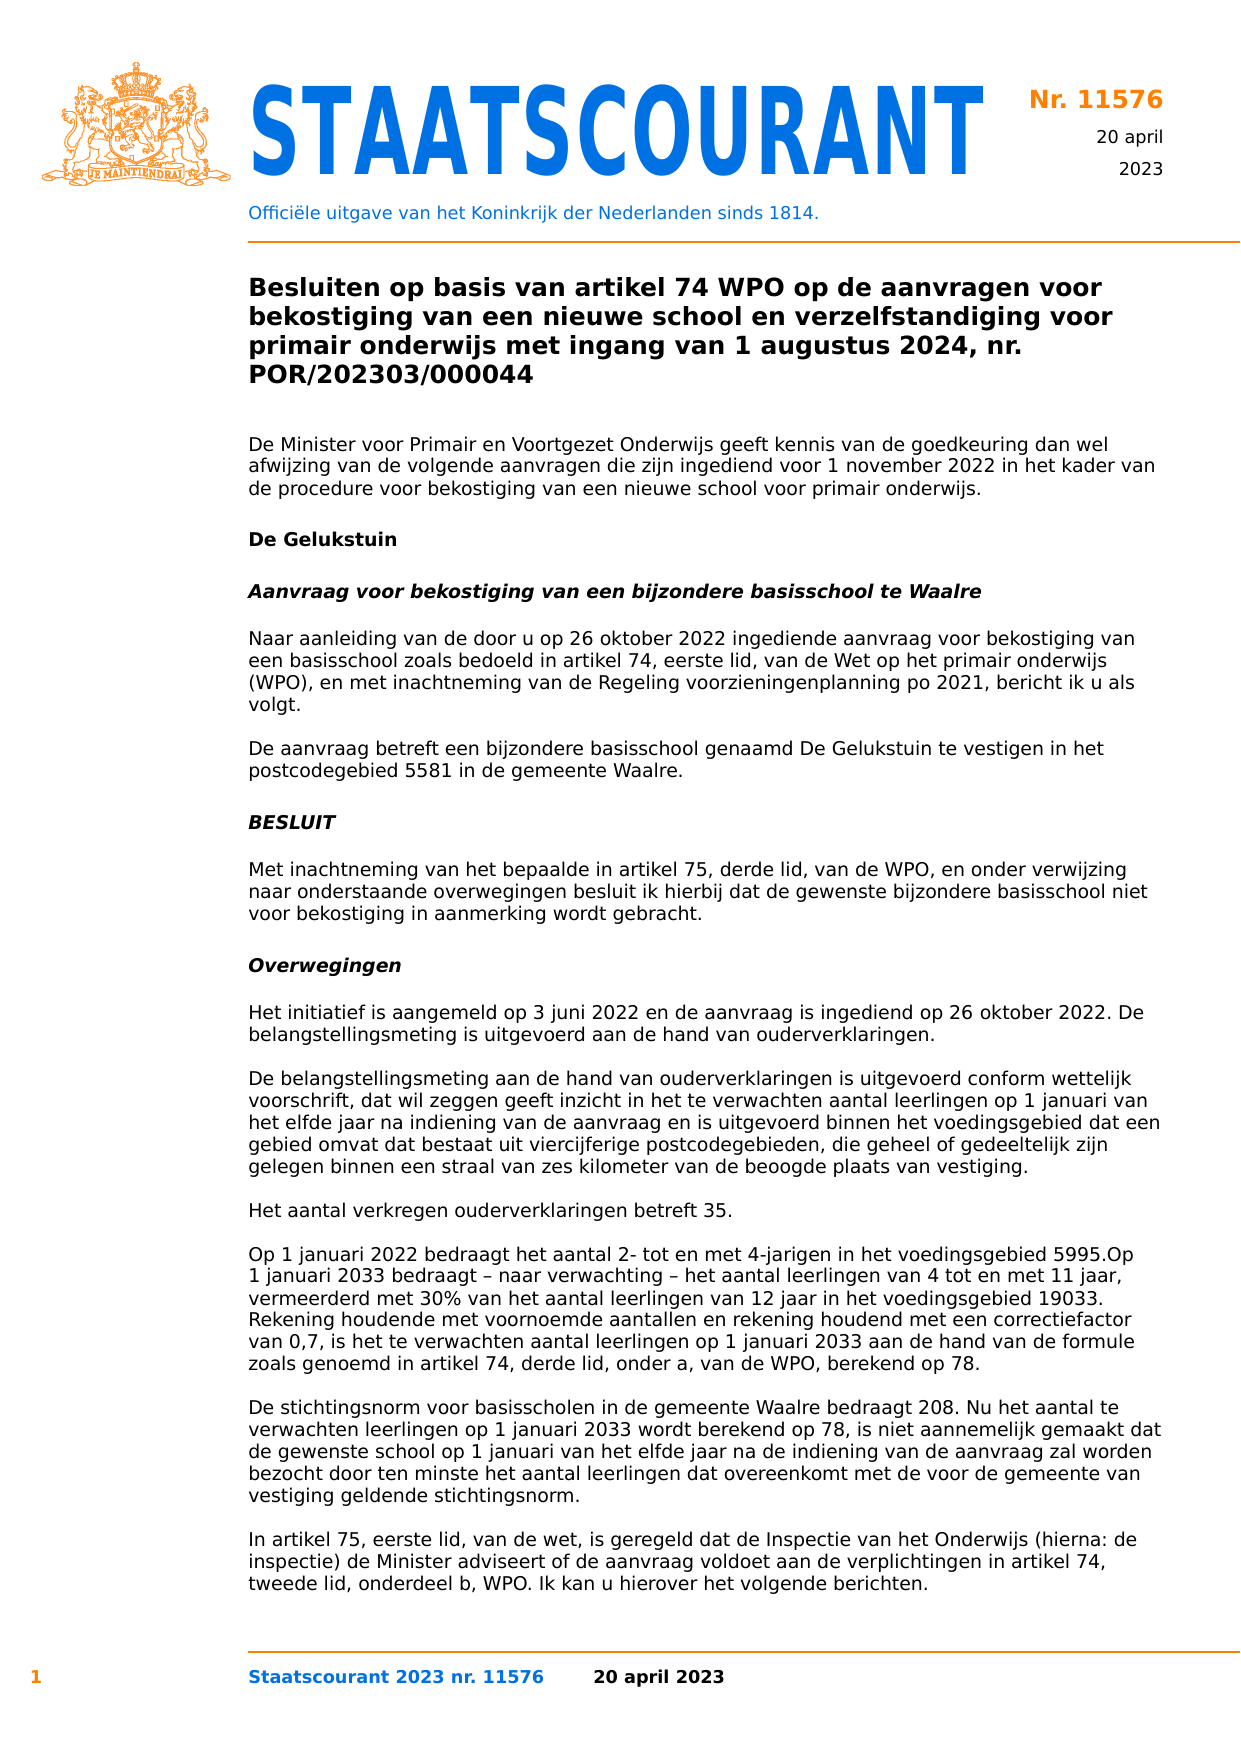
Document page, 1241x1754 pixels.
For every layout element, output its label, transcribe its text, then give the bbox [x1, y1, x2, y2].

table_cell 20 april [998, 121, 1240, 153]
text De stichtingsnorm voor basisscholen in de gemeente Waalre bedraagt 208. Nu het aantal te verwachten leerlingen op 1 januari 2033 wordt berekend op 78, is niet aannemelijk gemaakt dat de gewenste school op 1 januari van het elfde jaar na de indiening van de aanvraag zal worden bezocht door ten minste het aantal leerlingen dat overeenkomt met de voor de gemeente van vestiging geldende stichtingsnorm. [248, 1397, 1163, 1507]
table_cell Officiële uitgave van het Koninkrijk der Nederlanden sinds 1814. [248, 203, 1240, 241]
text Het aantal verkregen ouderverklaringen betreft 35. [248, 1199, 1163, 1222]
text Met inachtneming van het bepaalde in artikel 75, derde lid, van de WPO, en onder verwijzing naar onderstaande overwegingen besluit ik hierbij dat de gewenste bijzondere basisschool niet voor bekostiging in aanmerking wordt gebracht. [248, 859, 1163, 925]
subtitle Aanvraag voor bekostiging van een bijzondere basisschool te Waalre [248, 581, 1163, 603]
table_header STAATSCOURANT [248, 62, 998, 203]
text De Minister voor Primair en Voortgezet Onderwijs geeft kennis van de goedkeuring dan wel afwijzing van de volgende aanvragen die zijn ingediend voor 1 november 2022 in het kader van de procedure voor bekostiging van een nieuwe school voor primair onderwijs. [248, 433, 1163, 499]
table_cell 2023 [998, 153, 1240, 203]
text In artikel 75, eerste lid, van de wet, is geregeld dat de Inspectie van het Onderwijs (hierna: de inspectie) de Minister adviseert of de aanvraag voldoet aan de verplichtingen in artikel 74, tweede lid, onderdeel b, WPO. Ik kan u hierover het volgende berichten. [248, 1529, 1163, 1595]
text De belangstellingsmeting aan de hand van ouderverklaringen is uitgevoerd conform wettelijk voorschrift, dat wil zeggen geeft inzicht in het te verwachten aantal leerlingen op 1 januari van het elfde jaar na indiening van de aanvraag en is uitgevoerd binnen het voedingsgebied dat een gebied omvat dat bestaat uit viercijferige postcodegebieden, die geheel of gedeeltelijk zijn gelegen binnen een straal van zes kilometer van de beoogde plaats van vestiging. [248, 1068, 1163, 1178]
table_header Nr. 11576 [998, 62, 1240, 121]
subtitle Besluiten op basis van artikel 74 WPO op de aanvragen voor bekostiging van een nieuwe school en verzelfstandiging voor primair onderwijs met ingang van 1 augustus 2024, nr. POR/202303/000044 [248, 273, 1163, 390]
subtitle BESLUIT [248, 812, 1163, 834]
subtitle Overwegingen [248, 955, 1163, 977]
subtitle De Gelukstuin [248, 529, 1163, 551]
text Op 1 januari 2022 bedraagt het aantal 2- tot en met 4-jarigen in het voedingsgebied 5995.Op 1 januari 2033 bedraagt – naar verwachting – het aantal leerlingen van 4 tot en met 11 jaar, vermeerderd met 30% van het aantal leerlingen van 12 jaar in het voedingsgebied 19033. [248, 1243, 1163, 1309]
picture [41, 62, 231, 186]
text Het initiatief is aangemeld op 3 juni 2022 en de aanvraag is ingediend op 26 oktober 2022. De belangstellingsmeting is uitgevoerd aan de hand van ouderverklaringen. [248, 1002, 1163, 1046]
table_header [25, 62, 248, 241]
text Rekening houdende met voornoemde aantallen en rekening houdend met een correctiefactor van 0,7, is het te verwachten aantal leerlingen op 1 januari 2033 aan de hand van de formule zoals genoemd in artikel 74, derde lid, onder a, van de WPO, berekend op 78. [248, 1309, 1163, 1375]
text De aanvraag betreft een bijzondere basisschool genaamd De Gelukstuin te vestigen in het postcodegebied 5581 in de gemeente Waalre. [248, 738, 1163, 782]
text Naar aanleiding van de door u op 26 oktober 2022 ingediende aanvraag voor bekostiging van een basisschool zoals bedoeld in artikel 74, eerste lid, van de Wet op het primair onderwijs (WPO), en met inachtneming van de Regeling voorzieningenplanning po 2021, bericht ik u als volgt. [248, 628, 1163, 716]
